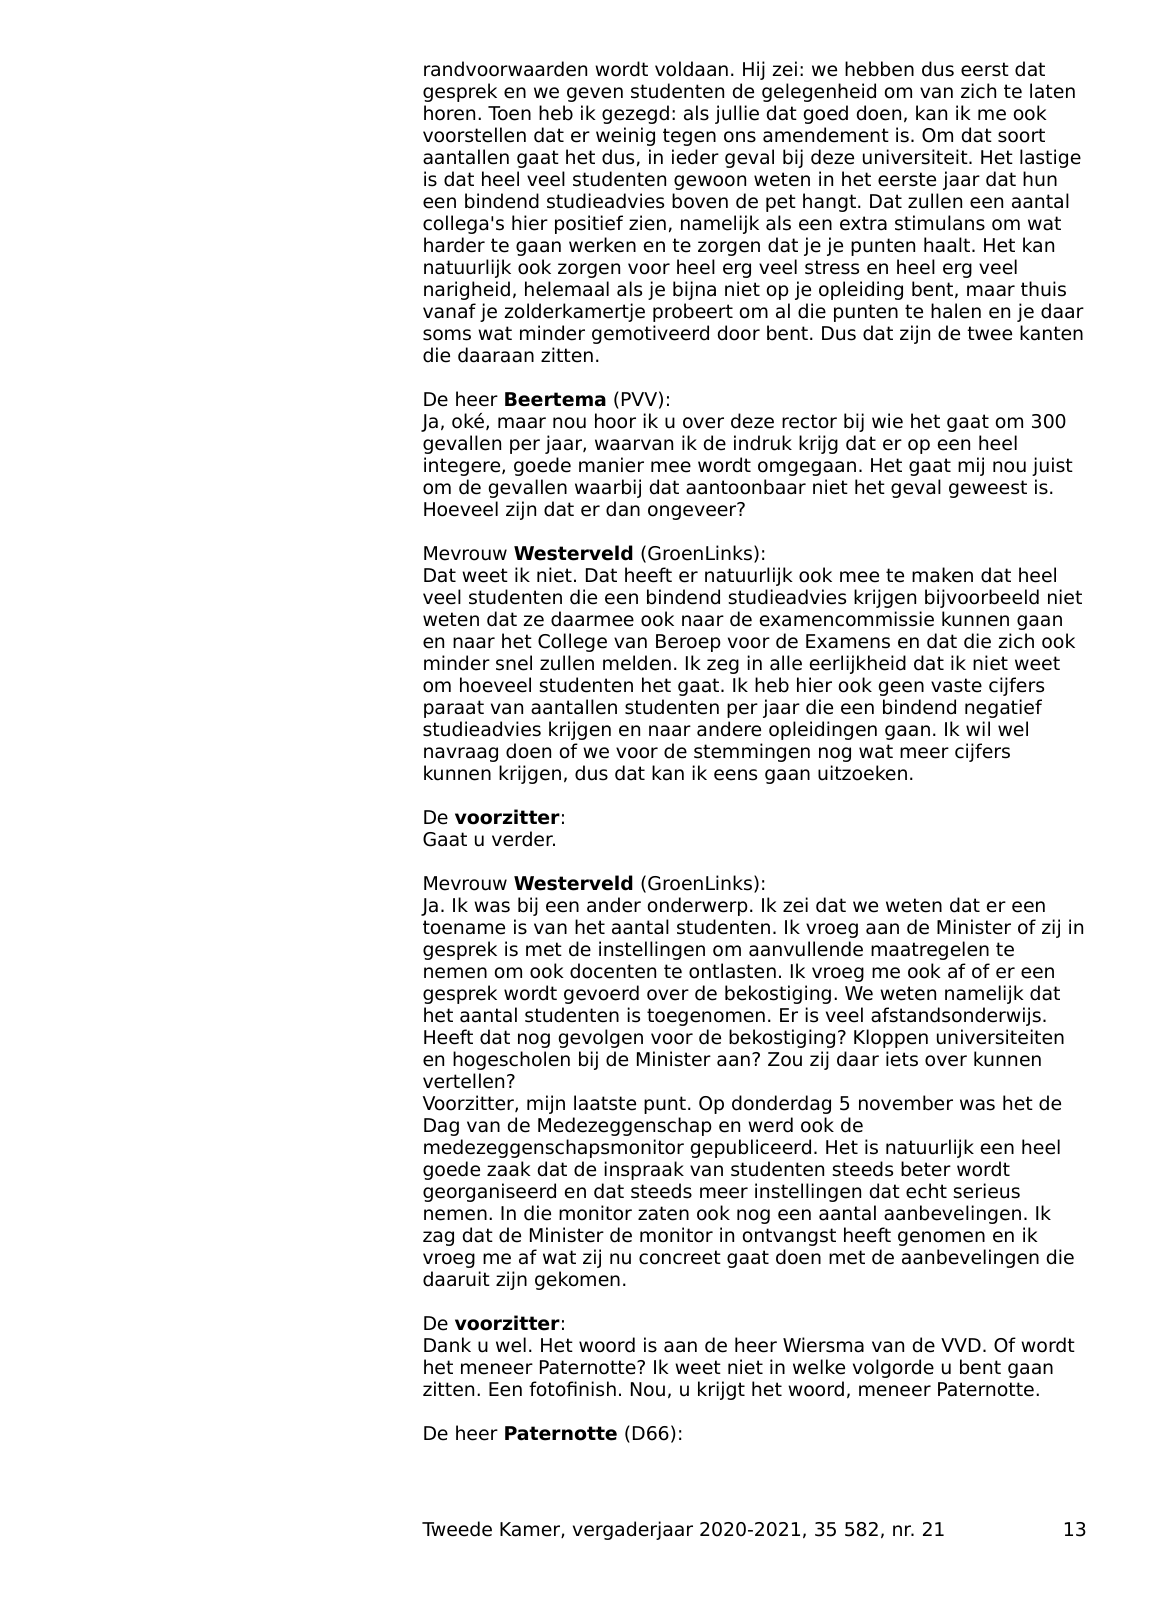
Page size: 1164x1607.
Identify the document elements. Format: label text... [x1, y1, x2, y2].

text De voorzitter: [422, 1313, 1087, 1335]
text De voorzitter: [422, 807, 1087, 829]
text Mevrouw Westerveld (GroenLinks): [422, 873, 1087, 895]
text De heer Beertema (PVV): [422, 389, 1087, 411]
text Voorzitter, mijn laatste punt. Op donderdag 5 november was het de Dag van de Medezeggenschap en werd ook de medezeggenschapsmonitor gepubliceerd. Het is natuurlijk een heel goede zaak dat de inspraak van studenten steeds beter wordt georganiseerd en dat steeds meer instellingen dat echt serieus nemen. In die monitor zaten ook nog een aantal aanbevelingen. Ik zag dat de Minister de monitor in ontvangst heeft genomen en ik vroeg me af wat zij nu concreet gaat doen met de aanbevelingen die daaruit zijn gekomen. [422, 1093, 1087, 1291]
text Dat weet ik niet. Dat heeft er natuurlijk ook mee te maken dat heel veel studenten die een bindend studieadvies krijgen bijvoorbeeld niet weten dat ze daarmee ook naar de examencommissie kunnen gaan en naar het College van Beroep voor de Examens en dat die zich ook minder snel zullen melden. Ik zeg in alle eerlijkheid dat ik niet weet om hoeveel studenten het gaat. Ik heb hier ook geen vaste cijfers paraat van aantallen studenten per jaar die een bindend negatief studieadvies krijgen en naar andere opleidingen gaan. Ik wil wel navraag doen of we voor de stemmingen nog wat meer cijfers kunnen krijgen, dus dat kan ik eens gaan uitzoeken. [422, 565, 1087, 785]
text De heer Paternotte (D66): [422, 1423, 1087, 1445]
text Ja, oké, maar nou hoor ik u over deze rector bij wie het gaat om 300 gevallen per jaar, waarvan ik de indruk krijg dat er op een heel integere, goede manier mee wordt omgegaan. Het gaat mij nou juist om de gevallen waarbij dat aantoonbaar niet het geval geweest is. Hoeveel zijn dat er dan ongeveer? [422, 411, 1087, 521]
text randvoorwaarden wordt voldaan. Hij zei: we hebben dus eerst dat gesprek en we geven studenten de gelegenheid om van zich te laten horen. Toen heb ik gezegd: als jullie dat goed doen, kan ik me ook voorstellen dat er weinig tegen ons amendement is. Om dat soort aantallen gaat het dus, in ieder geval bij deze universiteit. Het lastige is dat heel veel studenten gewoon weten in het eerste jaar dat hun een bindend studieadvies boven de pet hangt. Dat zullen een aantal collega's hier positief zien, namelijk als een extra stimulans om wat harder te gaan werken en te zorgen dat je je punten haalt. Het kan natuurlijk ook zorgen voor heel erg veel stress en heel erg veel narigheid, helemaal als je bijna niet op je opleiding bent, maar thuis vanaf je zolderkamertje probeert om al die punten te halen en je daar soms wat minder gemotiveerd door bent. Dus dat zijn de twee kanten die daaraan zitten. [422, 59, 1087, 367]
text Dank u wel. Het woord is aan de heer Wiersma van de VVD. Of wordt het meneer Paternotte? Ik weet niet in welke volgorde u bent gaan zitten. Een fotofinish. Nou, u krijgt het woord, meneer Paternotte. [422, 1335, 1087, 1401]
text Ja. Ik was bij een ander onderwerp. Ik zei dat we weten dat er een toename is van het aantal studenten. Ik vroeg aan de Minister of zij in gesprek is met de instellingen om aanvullende maatregelen te nemen om ook docenten te ontlasten. Ik vroeg me ook af of er een gesprek wordt gevoerd over de bekostiging. We weten namelijk dat het aantal studenten is toegenomen. Er is veel afstandsonderwijs. Heeft dat nog gevolgen voor de bekostiging? Kloppen universiteiten en hogescholen bij de Minister aan? Zou zij daar iets over kunnen vertellen? [422, 895, 1087, 1093]
text Mevrouw Westerveld (GroenLinks): [422, 543, 1087, 565]
text Gaat u verder. [422, 829, 1087, 851]
